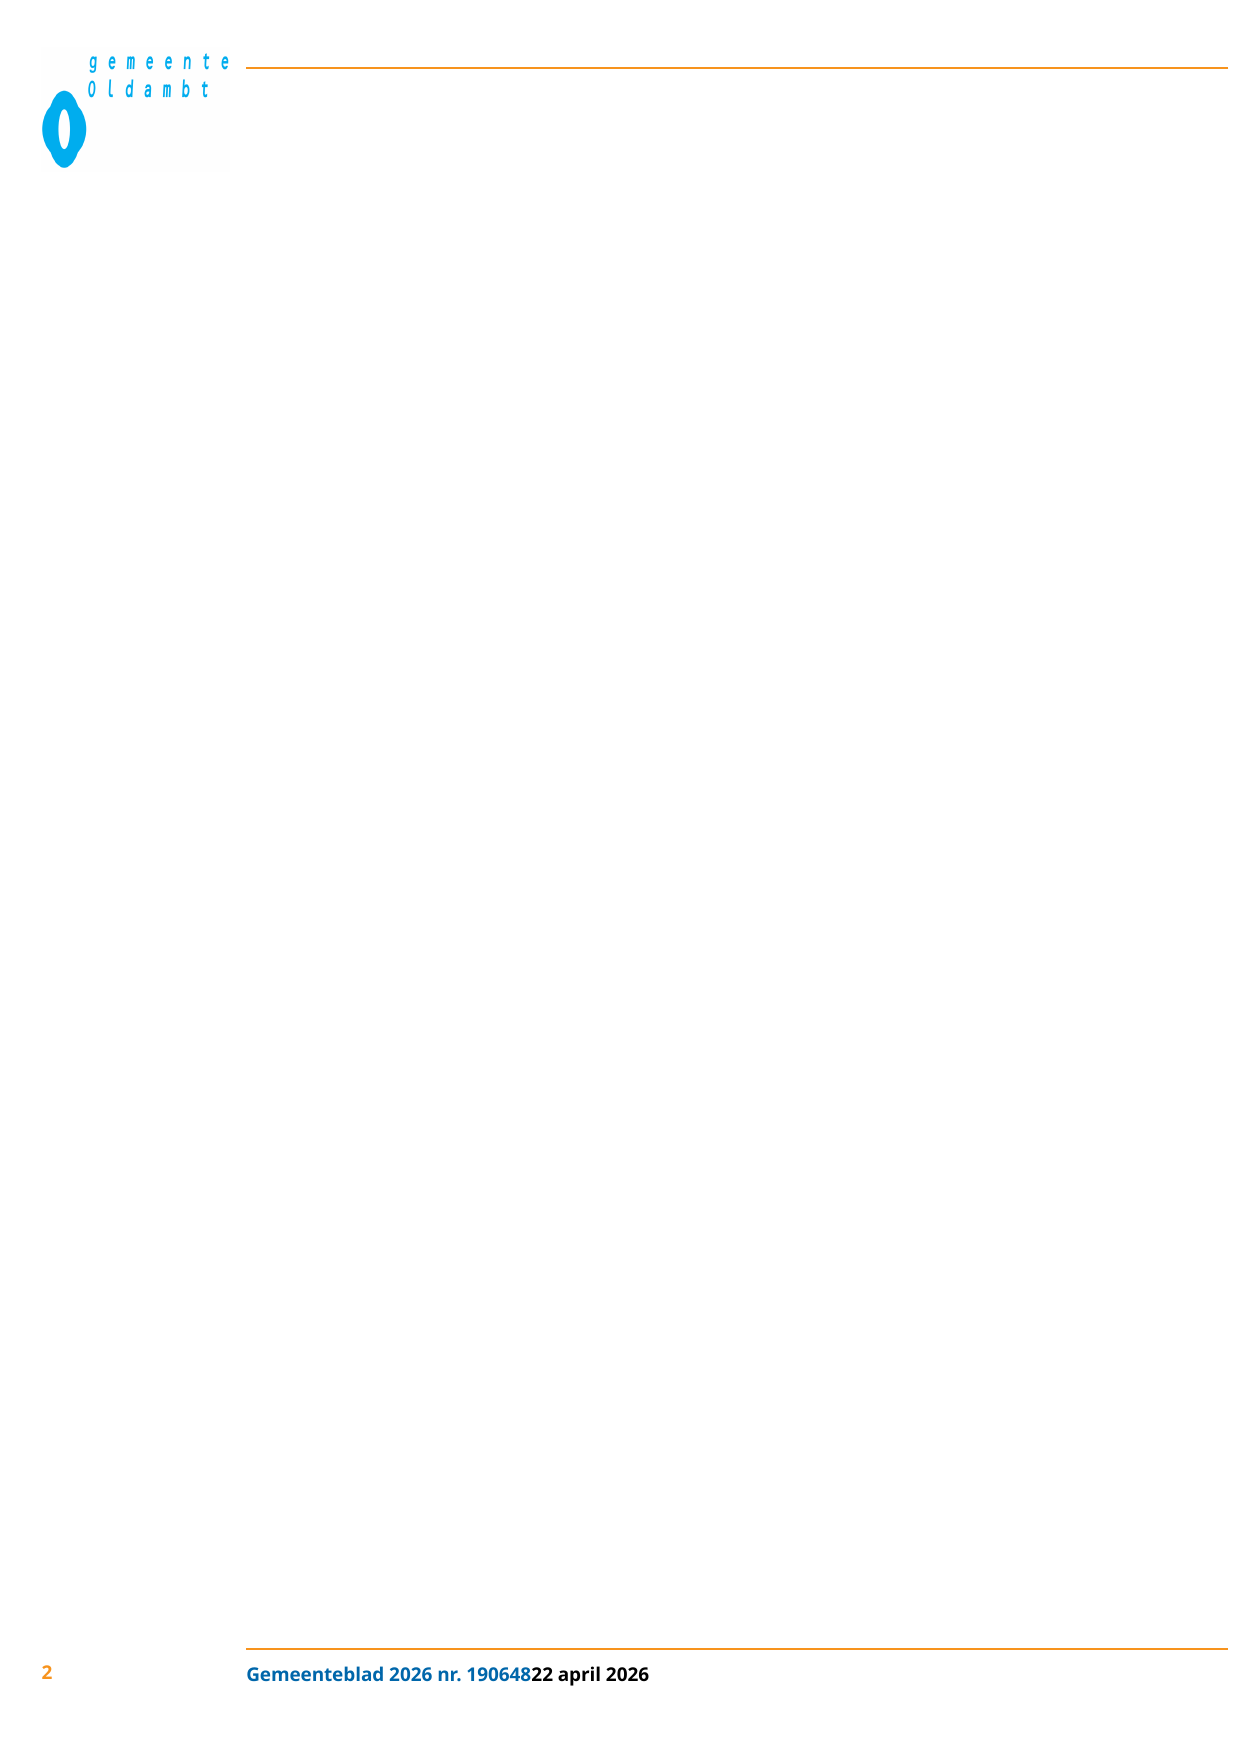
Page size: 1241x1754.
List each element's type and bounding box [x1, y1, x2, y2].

picture [41, 47, 231, 172]
